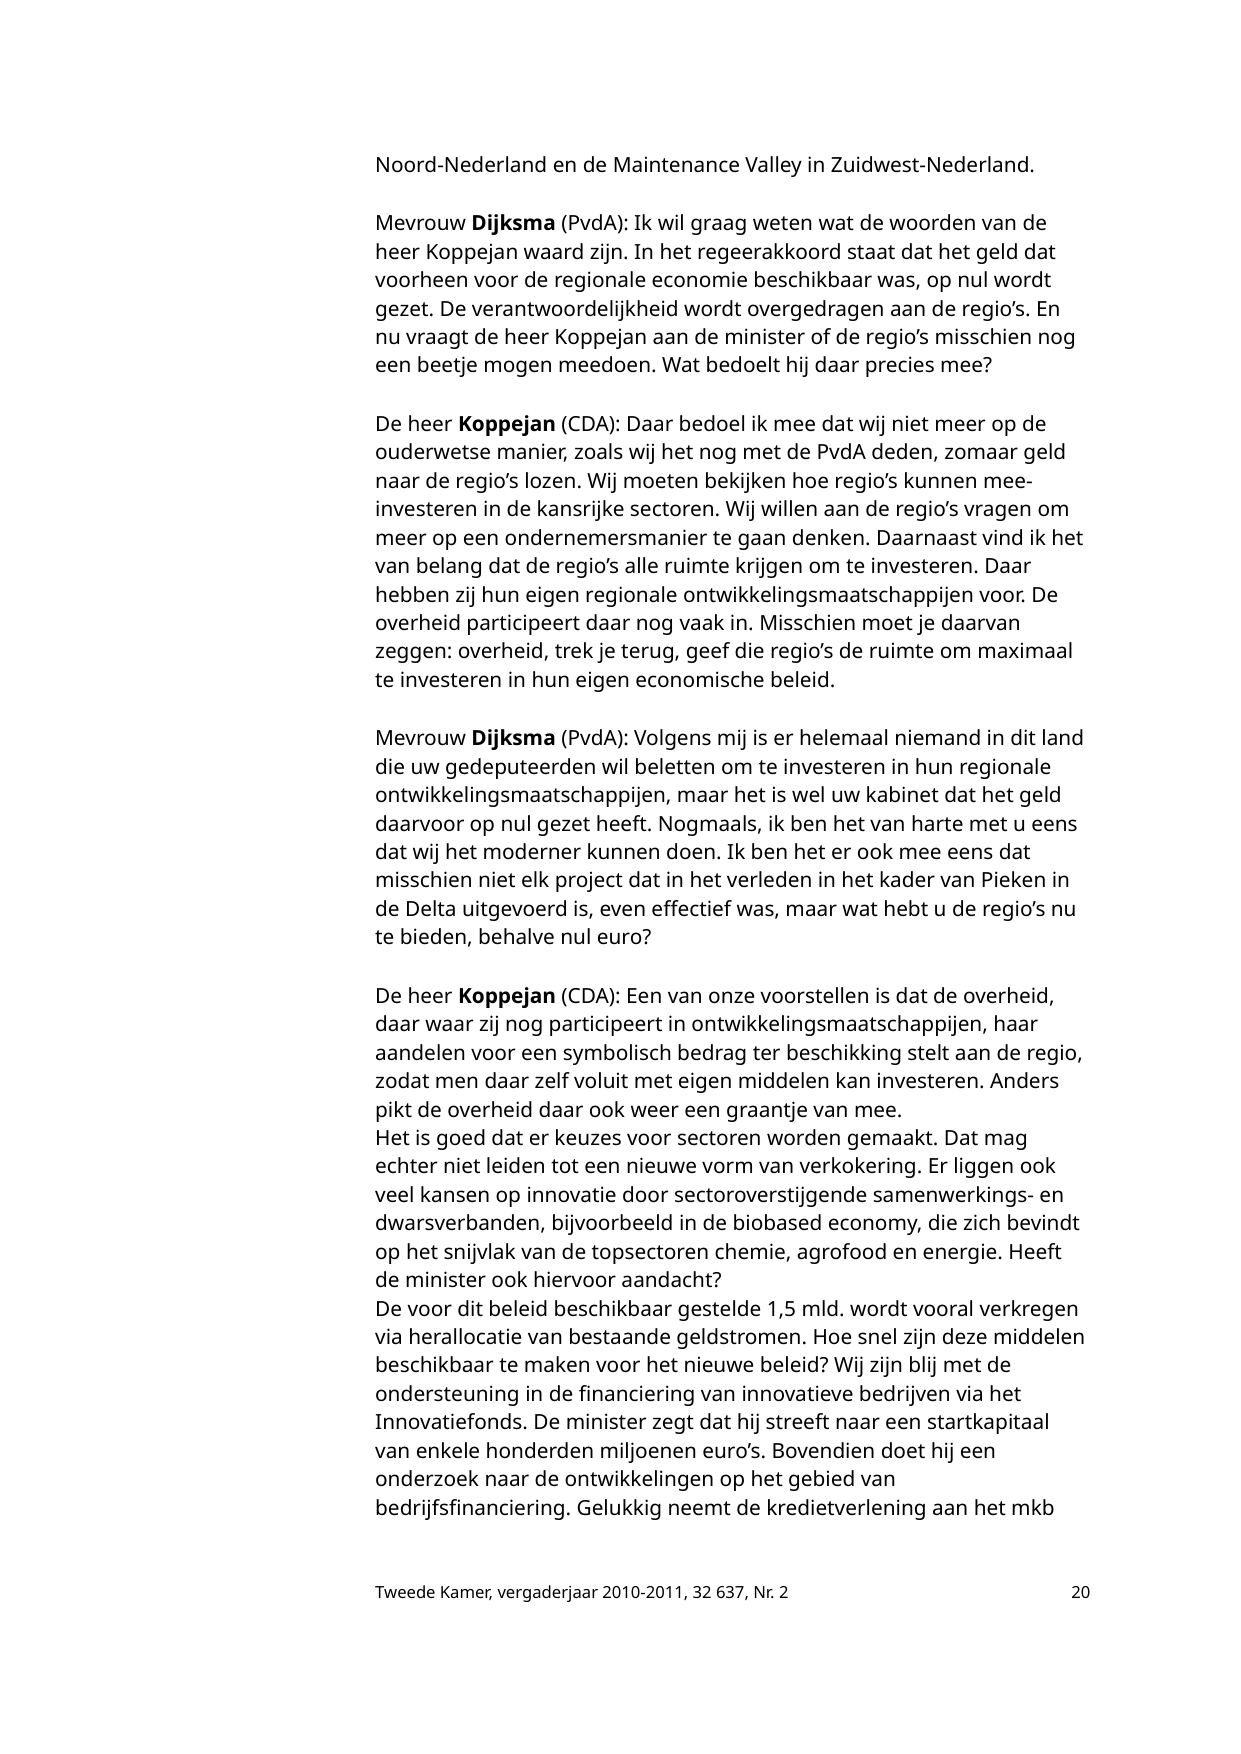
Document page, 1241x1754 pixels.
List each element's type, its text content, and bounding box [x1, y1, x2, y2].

text De heer Koppejan (CDA): Daar bedoel ik mee dat wij niet meer op de ouderwetse manier, zoals wij het nog met de PvdA deden, zomaar geld naar de regio’s lozen. Wij moeten bekijken hoe regio’s kunnen mee-investeren in de kansrijke sectoren. Wij willen aan de regio’s vragen om meer op een ondernemersmanier te gaan denken. Daarnaast vind ik het van belang dat de regio’s alle ruimte krijgen om te investeren. Daar hebben zij hun eigen regionale ontwikkelingsmaatschappijen voor. De overheid participeert daar nog vaak in. Misschien moet je daarvan zeggen: overheid, trek je terug, geef die regio’s de ruimte om maximaal te investeren in hun eigen economische beleid. [375, 409, 1090, 693]
text De heer Koppejan (CDA): Een van onze voorstellen is dat de overheid, daar waar zij nog participeert in ontwikkelingsmaatschappijen, haar aandelen voor een symbolisch bedrag ter beschikking stelt aan de regio, zodat men daar zelf voluit met eigen middelen kan investeren. Anders pikt de overheid daar ook weer een graantje van mee. [375, 981, 1090, 1123]
text Mevrouw Dijksma (PvdA): Ik wil graag weten wat de woorden van de heer Koppejan waard zijn. In het regeerakkoord staat dat het geld dat voorheen voor de regionale economie beschikbaar was, op nul wordt gezet. De verantwoordelijkheid wordt overgedragen aan de regio’s. En nu vraagt de heer Koppejan aan de minister of de regio’s misschien nog een beetje mogen meedoen. Wat bedoelt hij daar precies mee? [375, 208, 1090, 379]
text Noord-Nederland en de Maintenance Valley in Zuidwest-Nederland. [375, 150, 1090, 178]
text De voor dit beleid beschikbaar gestelde 1,5 mld. wordt vooral verkregen via herallocatie van bestaande geldstromen. Hoe snel zijn deze middelen beschikbaar te maken voor het nieuwe beleid? Wij zijn blij met de ondersteuning in de financiering van innovatieve bedrijven via het Innovatiefonds. De minister zegt dat hij streeft naar een startkapitaal van enkele honderden miljoenen euro’s. Bovendien doet hij een onderzoek naar de ontwikkelingen op het gebied van bedrijfsfinanciering. Gelukkig neemt de kredietverlening aan het mkb [375, 1294, 1090, 1521]
text Het is goed dat er keuzes voor sectoren worden gemaakt. Dat mag echter niet leiden tot een nieuwe vorm van verkokering. Er liggen ook veel kansen op innovatie door sectoroverstijgende samenwerkings- en dwarsverbanden, bijvoorbeeld in de biobased economy, die zich bevindt op het snijvlak van de topsectoren chemie, agrofood en energie. Heeft de minister ook hiervoor aandacht? [375, 1123, 1090, 1294]
text Mevrouw Dijksma (PvdA): Volgens mij is er helemaal niemand in dit land die uw gedeputeerden wil beletten om te investeren in hun regionale ontwikkelingsmaatschappijen, maar het is wel uw kabinet dat het geld daarvoor op nul gezet heeft. Nogmaals, ik ben het van harte met u eens dat wij het moderner kunnen doen. Ik ben het er ook mee eens dat misschien niet elk project dat in het verleden in het kader van Pieken in de Delta uitgevoerd is, even effectief was, maar wat hebt u de regio’s nu te bieden, behalve nul euro? [375, 723, 1090, 951]
